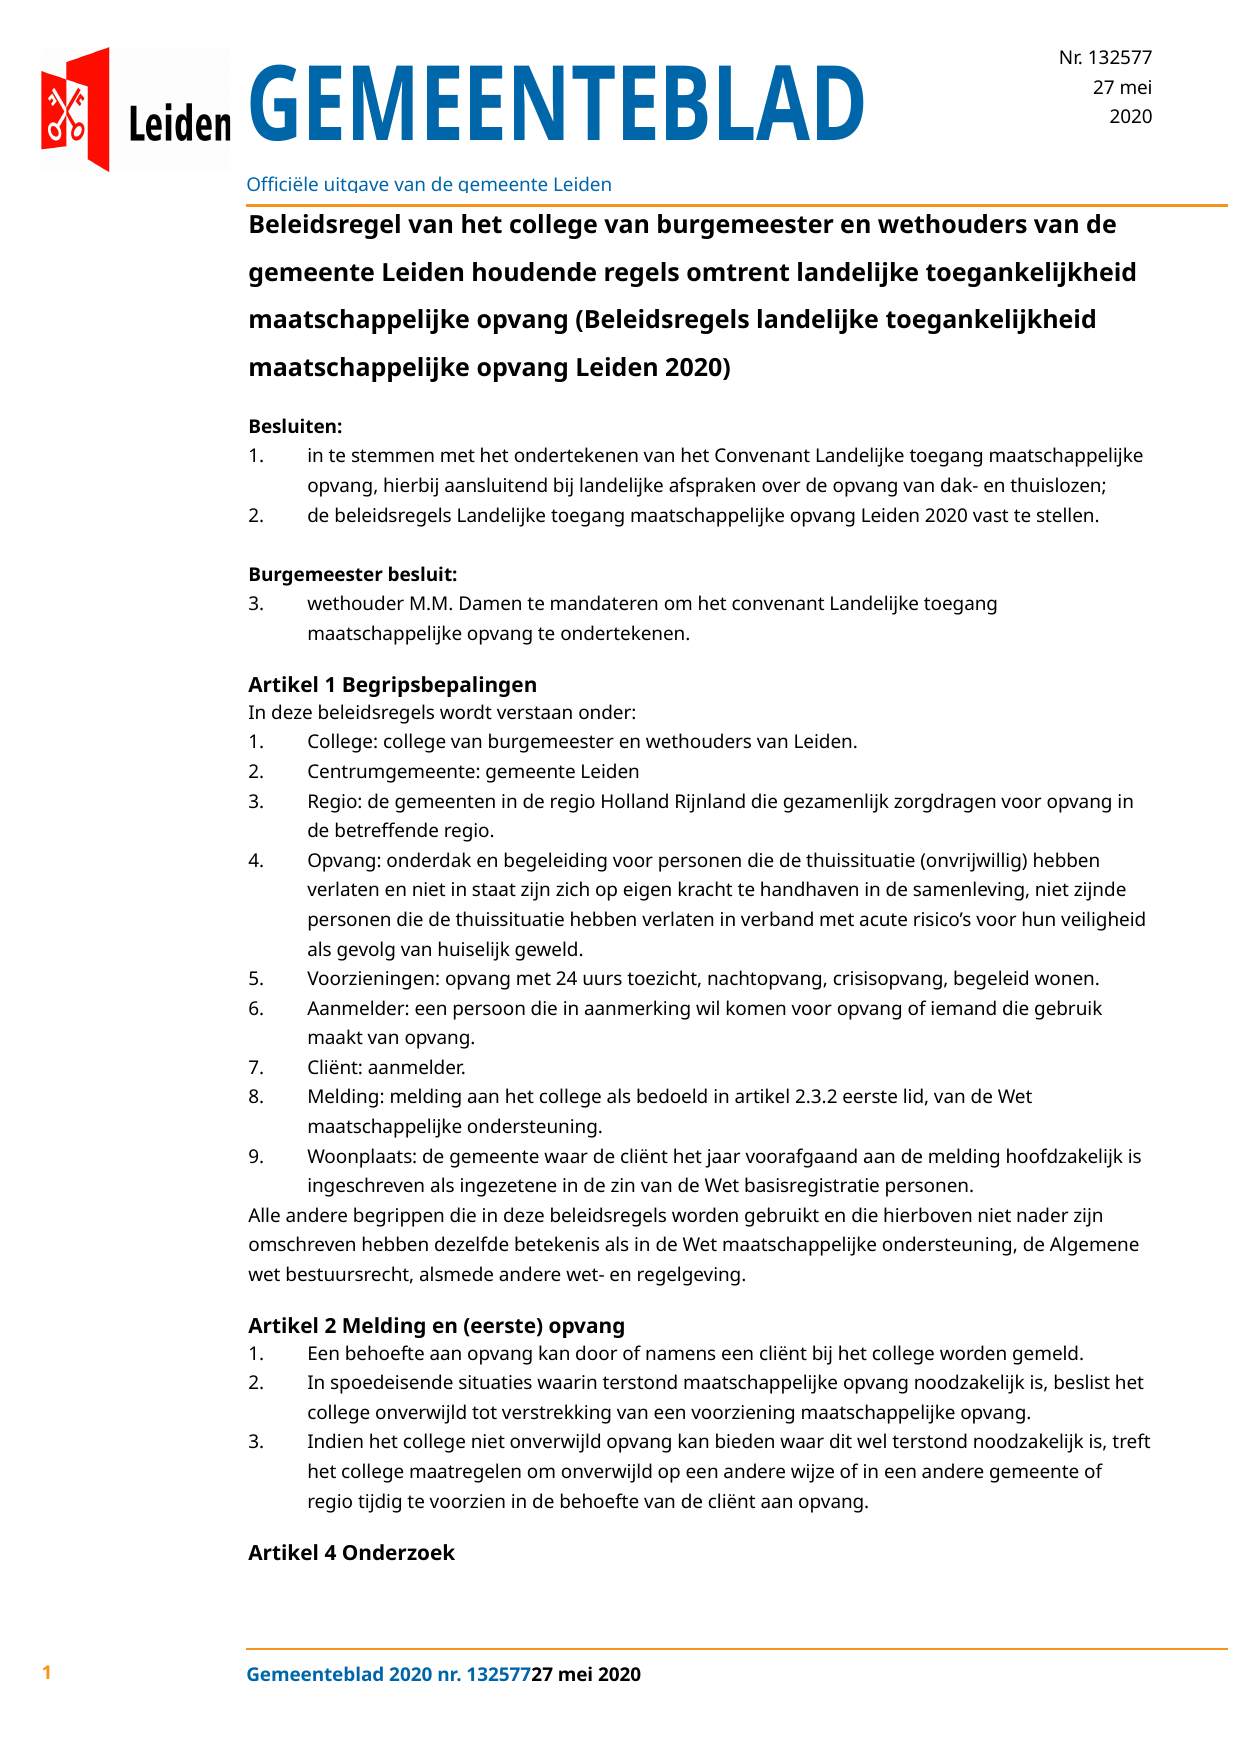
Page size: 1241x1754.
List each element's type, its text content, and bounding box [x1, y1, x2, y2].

list Regio: de gemeenten in de regio Holland Rijnland die gezamenlijk zorgdragen voor opvang in de betreffende regio. [248, 788, 1152, 843]
text Artikel 4 Onderzoek [248, 1538, 1152, 1567]
text Burgemeester besluit: [248, 561, 1152, 587]
text Beleidsregel van het college van burgemeester en wethouders van de gemeente Leiden houdende regels omtrent landelijke toegankelijkheid maatschappelijke opvang (Beleidsregels landelijke toegankelijkheid maatschappelijke opvang Leiden 2020) [248, 207, 1152, 384]
list Indien het college niet onverwijld opvang kan bieden waar dit wel terstond noodzakelijk is, treft het college maatregelen om onverwijld op een andere wijze of in een andere gemeente of regio tijdig te voorzien in de behoefte van de cliënt aan opvang. [248, 1429, 1152, 1514]
text Alle andere begrippen die in deze beleidsregels worden gebruikt en die hierboven niet nader zijn omschreven hebben dezelfde betekenis als in de Wet maatschappelijke ondersteuning, de Algemene wet bestuursrecht, alsmede andere wet- en regelgeving. [248, 1202, 1152, 1287]
list Melding: melding aan het college als bedoeld in artikel 2.3.2 eerste lid, van de Wet maatschappelijke ondersteuning. [248, 1084, 1152, 1139]
list Cliënt: aanmelder. [248, 1054, 1152, 1080]
list Voorzieningen: opvang met 24 uurs toezicht, nachtopvang, crisisopvang, begeleid wonen. [248, 965, 1152, 991]
list In spoedeisende situaties waarin terstond maatschappelijke opvang noodzakelijk is, beslist het college onverwijld tot verstrekking van een voorziening maatschappelijke opvang. [248, 1369, 1152, 1425]
list Een behoefte aan opvang kan door of namens een cliënt bij het college worden gemeld. [248, 1340, 1152, 1366]
text Artikel 1 Begripsbepalingen [248, 671, 1152, 699]
list Aanmelder: een persoon die in aanmerking wil komen voor opvang of iemand die gebruik maakt van opvang. [248, 995, 1152, 1050]
list Opvang: onderdak en begeleiding voor personen die de thuissituatie (onvrijwillig) hebben verlaten en niet in staat zijn zich op eigen kracht te handhaven in de samenleving, niet zijnde personen die de thuissituatie hebben verlaten in verband met acute risico’s voor hun veiligheid als gevolg van huiselijk geweld. [248, 847, 1152, 961]
list College: college van burgemeester en wethouders van Leiden. [248, 729, 1152, 754]
list de beleidsregels Landelijke toegang maatschappelijke opvang Leiden 2020 vast te stellen. [248, 502, 1152, 528]
list Centrumgemeente: gemeente Leiden [248, 758, 1152, 784]
text Besluiten: [248, 413, 1152, 439]
list Woonplaats: de gemeente waar de cliënt het jaar voorafgaand aan de melding hoofdzakelijk is ingeschreven als ingezetene in de zin van de Wet basisregistratie personen. [248, 1143, 1152, 1198]
list wethouder M.M. Damen te mandateren om het convenant Landelijke toegang maatschappelijke opvang te ondertekenen. [248, 591, 1152, 646]
list in te stemmen met het ondertekenen van het Convenant Landelijke toegang maatschappelijke opvang, hierbij aansluitend bij landelijke afspraken over de opvang van dak- en thuislozen; [248, 443, 1152, 498]
text Artikel 2 Melding en (eerste) opvang [248, 1312, 1152, 1340]
text In deze beleidsregels wordt verstaan onder: [248, 699, 1152, 725]
picture [41, 47, 231, 172]
